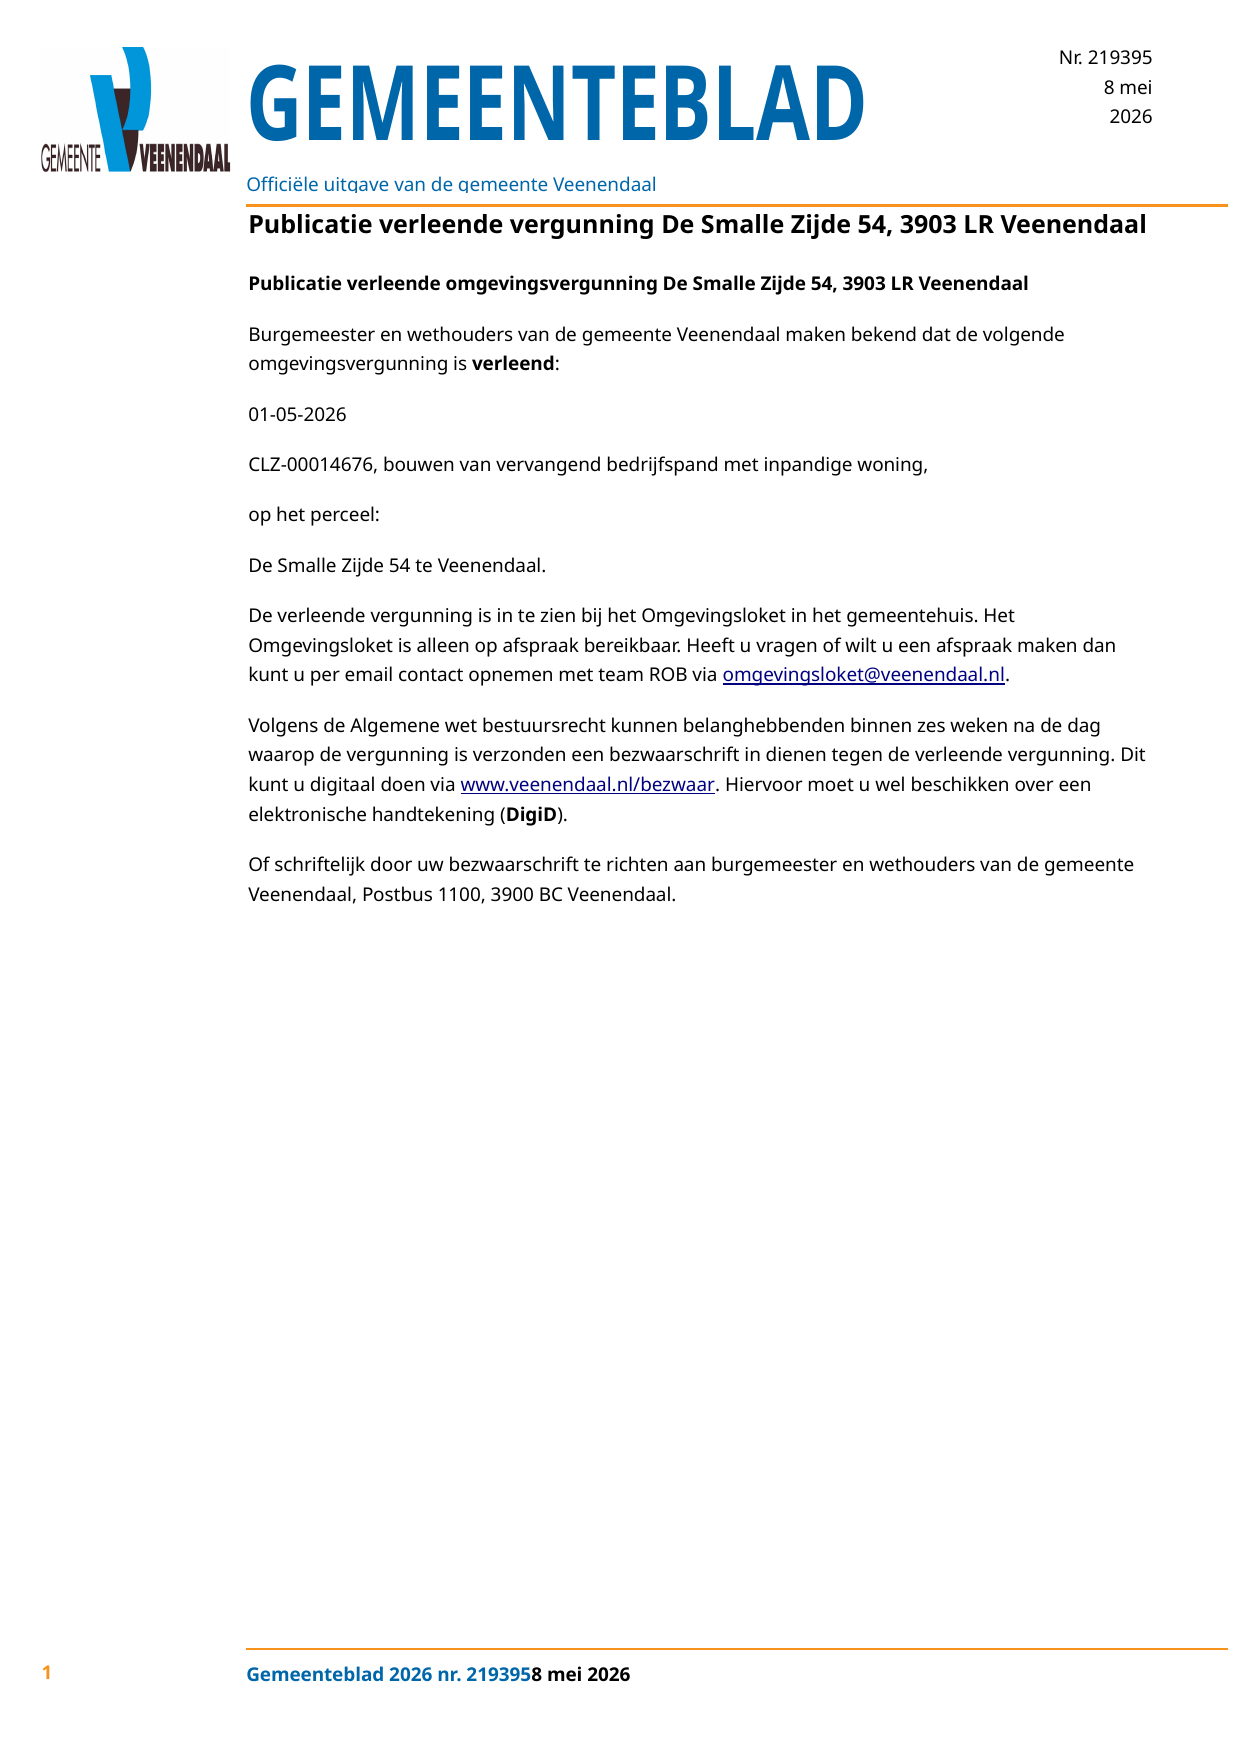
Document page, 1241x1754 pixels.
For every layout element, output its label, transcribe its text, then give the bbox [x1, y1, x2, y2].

text Publicatie verleende omgevingsvergunning De Smalle Zijde 54, 3903 LR Veenendaal [248, 270, 1152, 296]
text De Smalle Zijde 54 te Veenendaal. [248, 552, 1152, 578]
text Volgens de Algemene wet bestuursrecht kunnen belanghebbenden binnen zes weken na de dag waarop de vergunning is verzonden een bezwaarschrift in dienen tegen de verleende vergunning. Dit kunt u digitaal doen via www.veenendaal.nl/bezwaar. Hiervoor moet u wel beschikken over een elektronische handtekening (DigiD). [248, 712, 1152, 826]
text De verleende vergunning is in te zien bij het Omgevingsloket in het gemeentehuis. Het Omgevingsloket is alleen op afspraak bereikbaar. Heeft u vragen of wilt u een afspraak maken dan kunt u per email contact opnemen met team ROB via omgevingsloket@veenendaal.nl. [248, 602, 1152, 687]
text op het perceel: [248, 502, 1152, 527]
text Of schriftelijk door uw bezwaarschrift te richten aan burgemeester en wethouders van de gemeente Veenendaal, Postbus 1100, 3900 BC Veenendaal. [248, 851, 1152, 906]
text Publicatie verleende vergunning De Smalle Zijde 54, 3903 LR Veenendaal [248, 207, 1152, 241]
text 01-05-2026 [248, 401, 1152, 426]
picture [41, 47, 130, 172]
text CLZ-00014676, bouwen van vervangend bedrijfspand met inpandige woning, [248, 451, 1152, 477]
picture [123, 47, 231, 172]
text Burgemeester en wethouders van de gemeente Veenendaal maken bekend dat de volgende omgevingsvergunning is verleend: [248, 321, 1152, 376]
